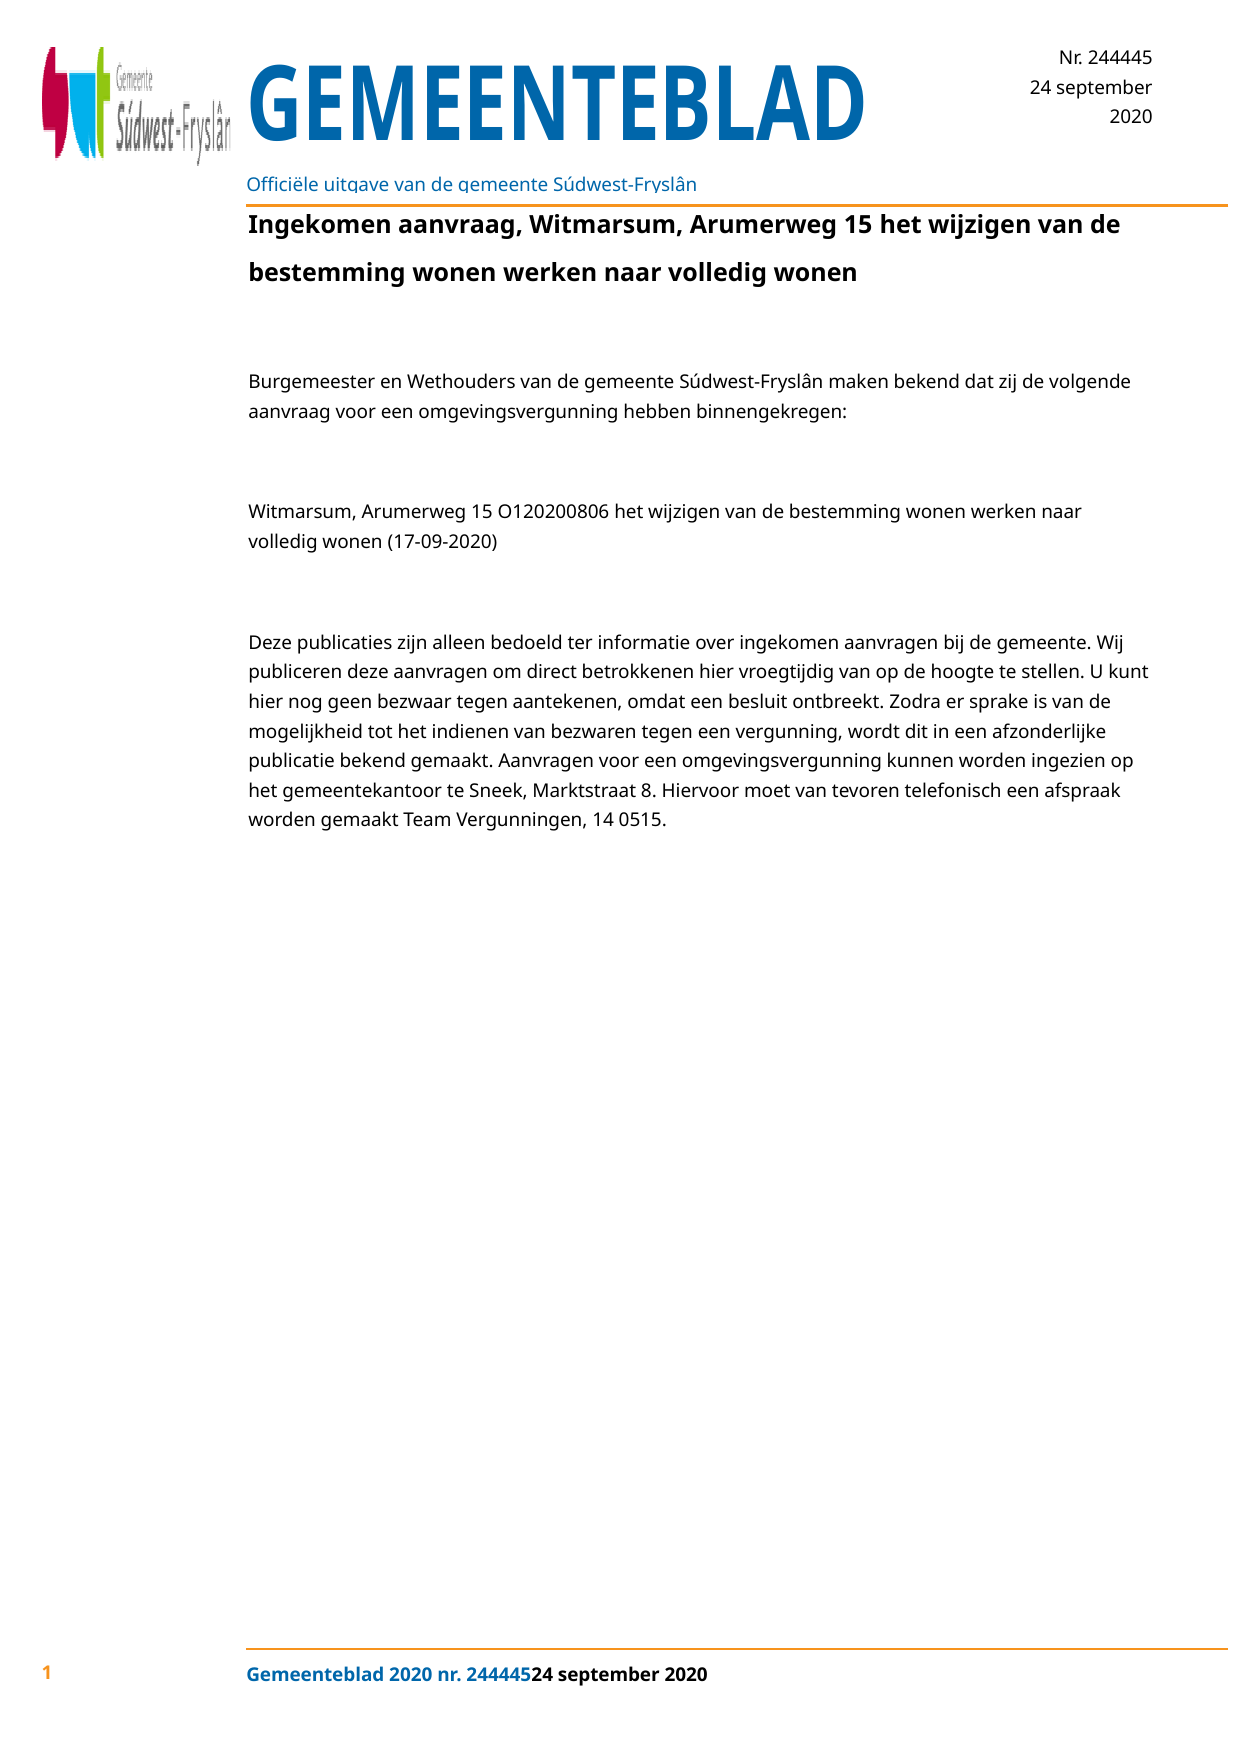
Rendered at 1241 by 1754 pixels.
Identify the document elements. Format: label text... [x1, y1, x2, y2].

text Ingekomen aanvraag, Witmarsum, Arumerweg 15 het wijzigen van de bestemming wonen werken naar volledig wonen [248, 207, 1152, 288]
picture [41, 47, 231, 172]
text Witmarsum, Arumerweg 15 O120200806 het wijzigen van de bestemming wonen werken naar volledig wonen (17-09-2020) [248, 499, 1152, 554]
text Deze publicaties zijn alleen bedoeld ter informatie over ingekomen aanvragen bij de gemeente. Wij publiceren deze aanvragen om direct betrokkenen hier vroegtijdig van op de hoogte te stellen. U kunt hier nog geen bezwaar tegen aantekenen, omdat een besluit ontbreekt. Zodra er sprake is van de mogelijkheid tot het indienen van bezwaren tegen een vergunning, wordt dit in een afzonderlijke publicatie bekend gemaakt. Aanvragen voor een omgevingsvergunning kunnen worden ingezien op het gemeentekantoor te Sneek, Marktstraat 8. Hiervoor moet van tevoren telefonisch een afspraak worden gemaakt Team Vergunningen, 14 0515. [248, 629, 1152, 832]
text Burgemeester en Wethouders van de gemeente Súdwest-Fryslân maken bekend dat zij de volgende aanvraag voor een omgevingsvergunning hebben binnengekregen: [248, 368, 1152, 424]
